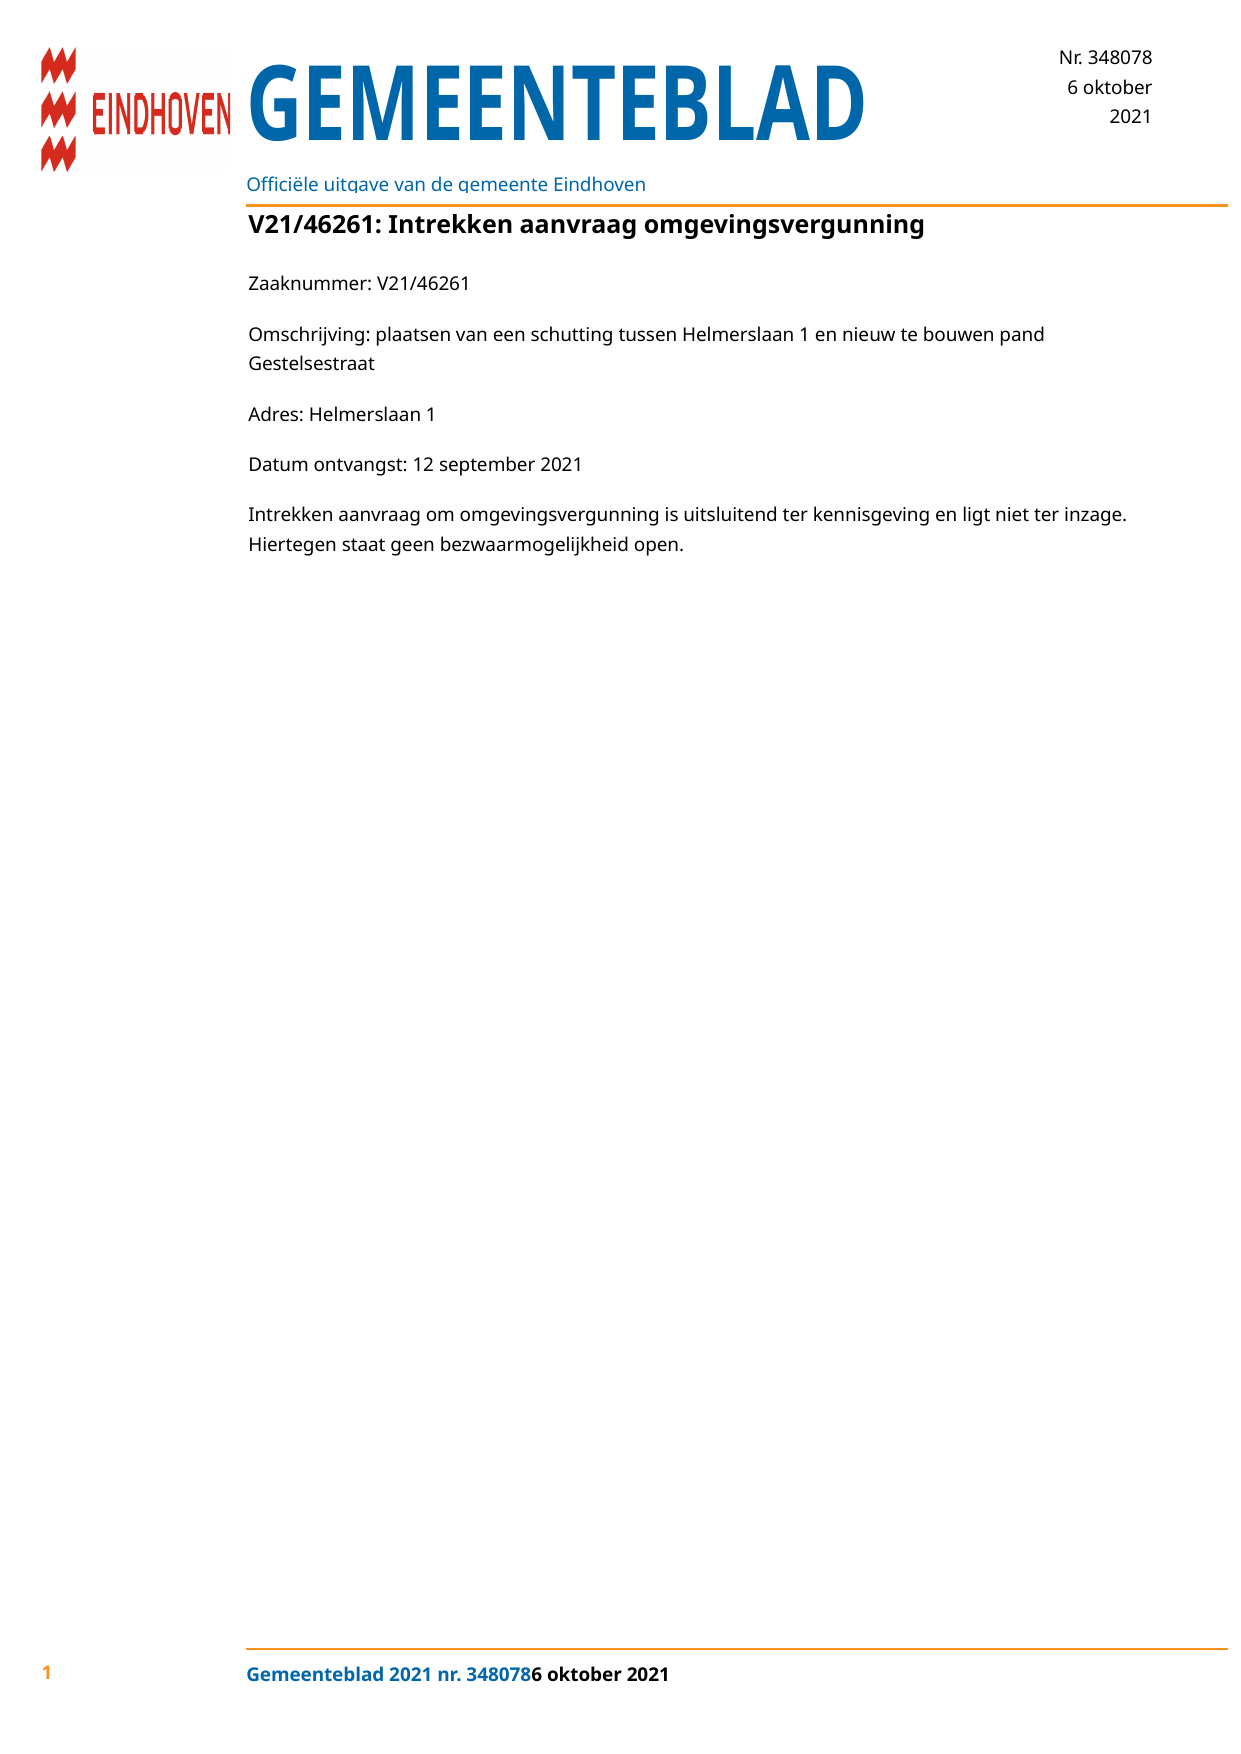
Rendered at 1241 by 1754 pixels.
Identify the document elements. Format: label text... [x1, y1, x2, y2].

picture [41, 47, 231, 172]
text Zaaknummer: V21/46261 [248, 270, 1152, 296]
text Intrekken aanvraag om omgevingsvergunning is uitsluitend ter kennisgeving en ligt niet ter inzage. Hiertegen staat geen bezwaarmogelijkheid open. [248, 502, 1152, 557]
text Omschrijving: plaatsen van een schutting tussen Helmerslaan 1 en nieuw te bouwen pand Gestelsestraat [248, 321, 1152, 376]
text Datum ontvangst: 12 september 2021 [248, 451, 1152, 477]
text V21/46261: Intrekken aanvraag omgevingsvergunning [248, 207, 1152, 241]
text Adres: Helmerslaan 1 [248, 401, 1152, 426]
